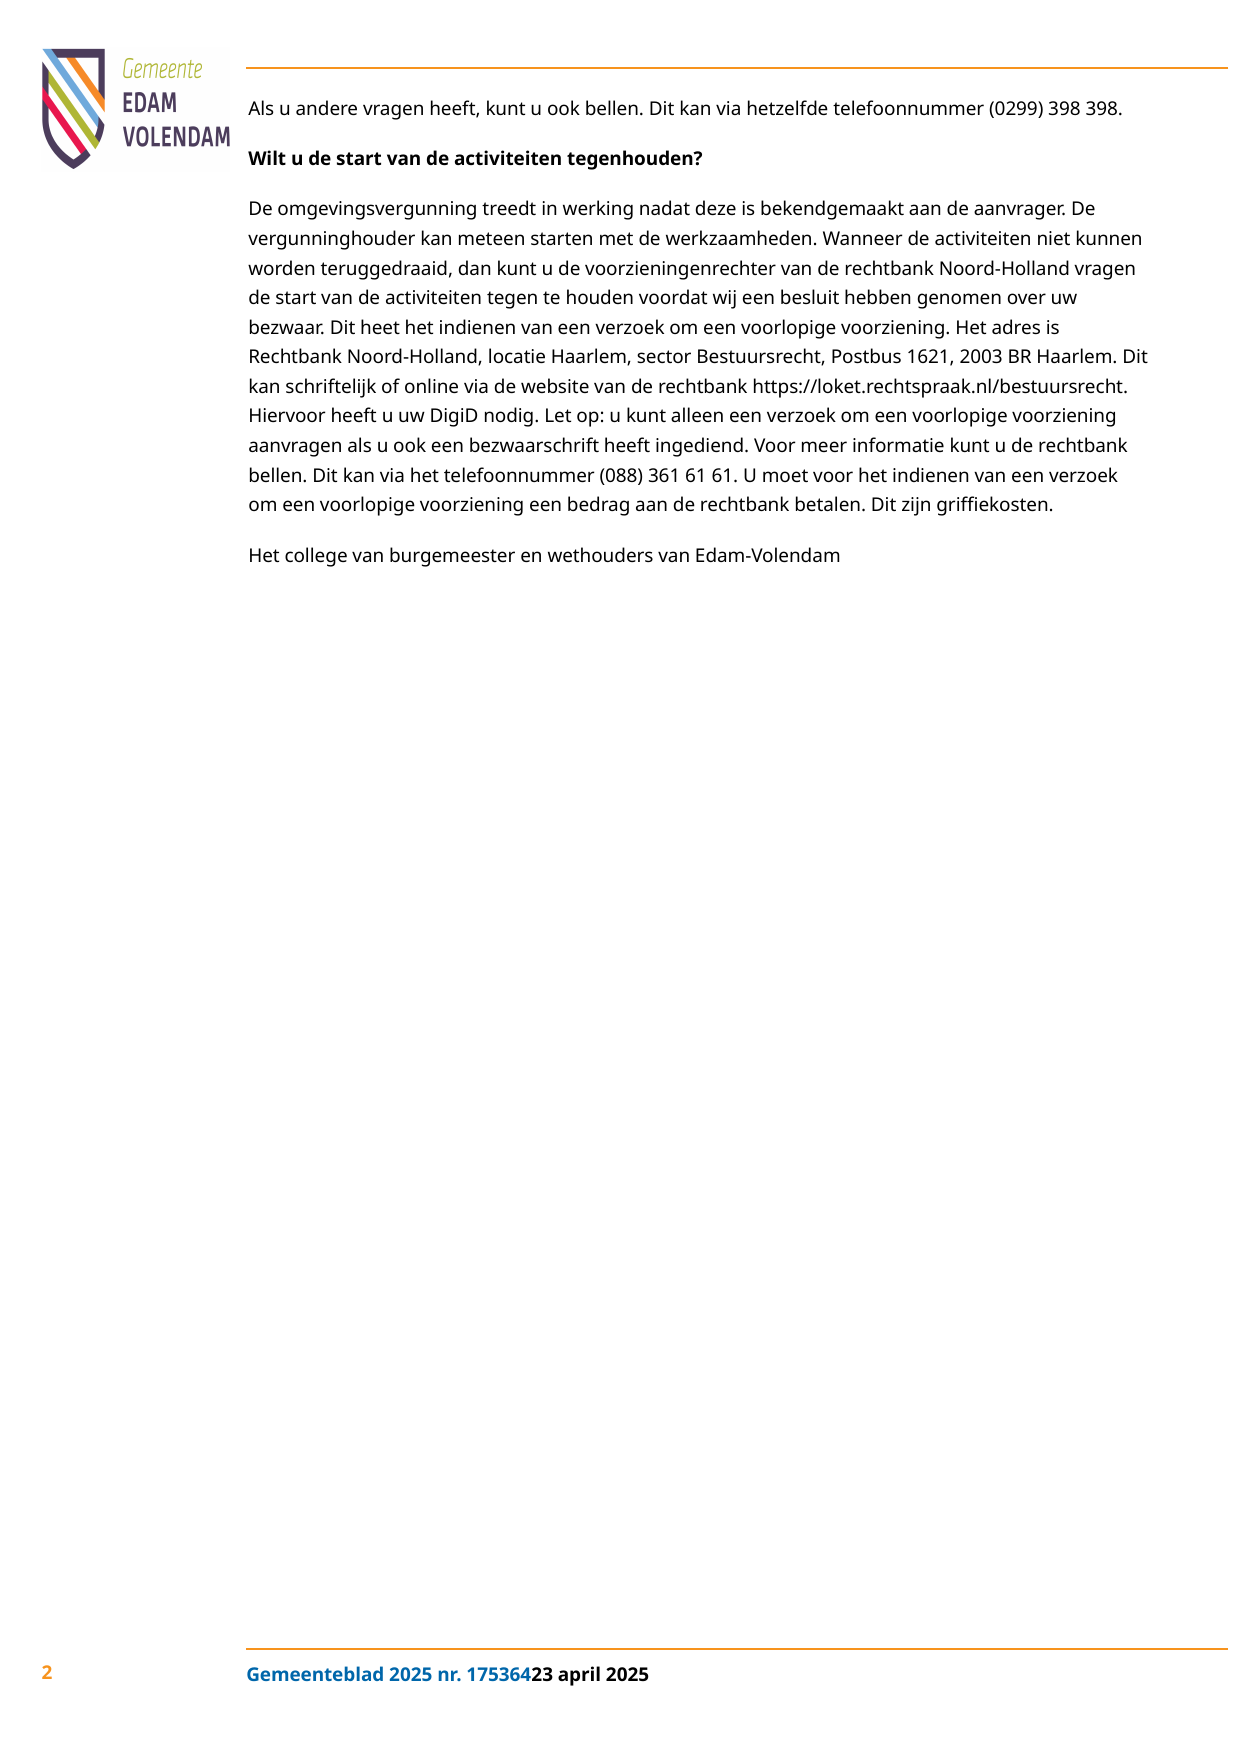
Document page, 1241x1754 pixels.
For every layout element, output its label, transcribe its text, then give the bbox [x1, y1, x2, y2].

text Het college van burgemeester en wethouders van Edam-Volendam [248, 542, 1152, 568]
picture [41, 47, 231, 172]
text Wilt u de start van de activiteiten tegenhouden? [248, 145, 1152, 171]
text Als u andere vragen heeft, kunt u ook bellen. Dit kan via hetzelfde telefoonnummer (0299) 398 398. [248, 95, 1152, 121]
text De omgevingsvergunning treedt in werking nadat deze is bekendgemaakt aan de aanvrager. De vergunninghouder kan meteen starten met de werkzaamheden. Wanneer de activiteiten niet kunnen worden teruggedraaid, dan kunt u de voorzieningenrechter van de rechtbank Noord-Holland vragen de start van de activiteiten tegen te houden voordat wij een besluit hebben genomen over uw bezwaar. Dit heet het indienen van een verzoek om een voorlopige voorziening. Het adres is Rechtbank Noord-Holland, locatie Haarlem, sector Bestuursrecht, Postbus 1621, 2003 BR Haarlem. Dit kan schriftelijk of online via de website van de rechtbank https://loket.rechtspraak.nl/bestuursrecht. Hiervoor heeft u uw DigiD nodig. Let op: u kunt alleen een verzoek om een voorlopige voorziening aanvragen als u ook een bezwaarschrift heeft ingediend. Voor meer informatie kunt u de rechtbank bellen. Dit kan via het telefoonnummer (088) 361 61 61. U moet voor het indienen van een verzoek om een voorlopige voorziening een bedrag aan de rechtbank betalen. Dit zijn griffiekosten. [248, 196, 1152, 517]
